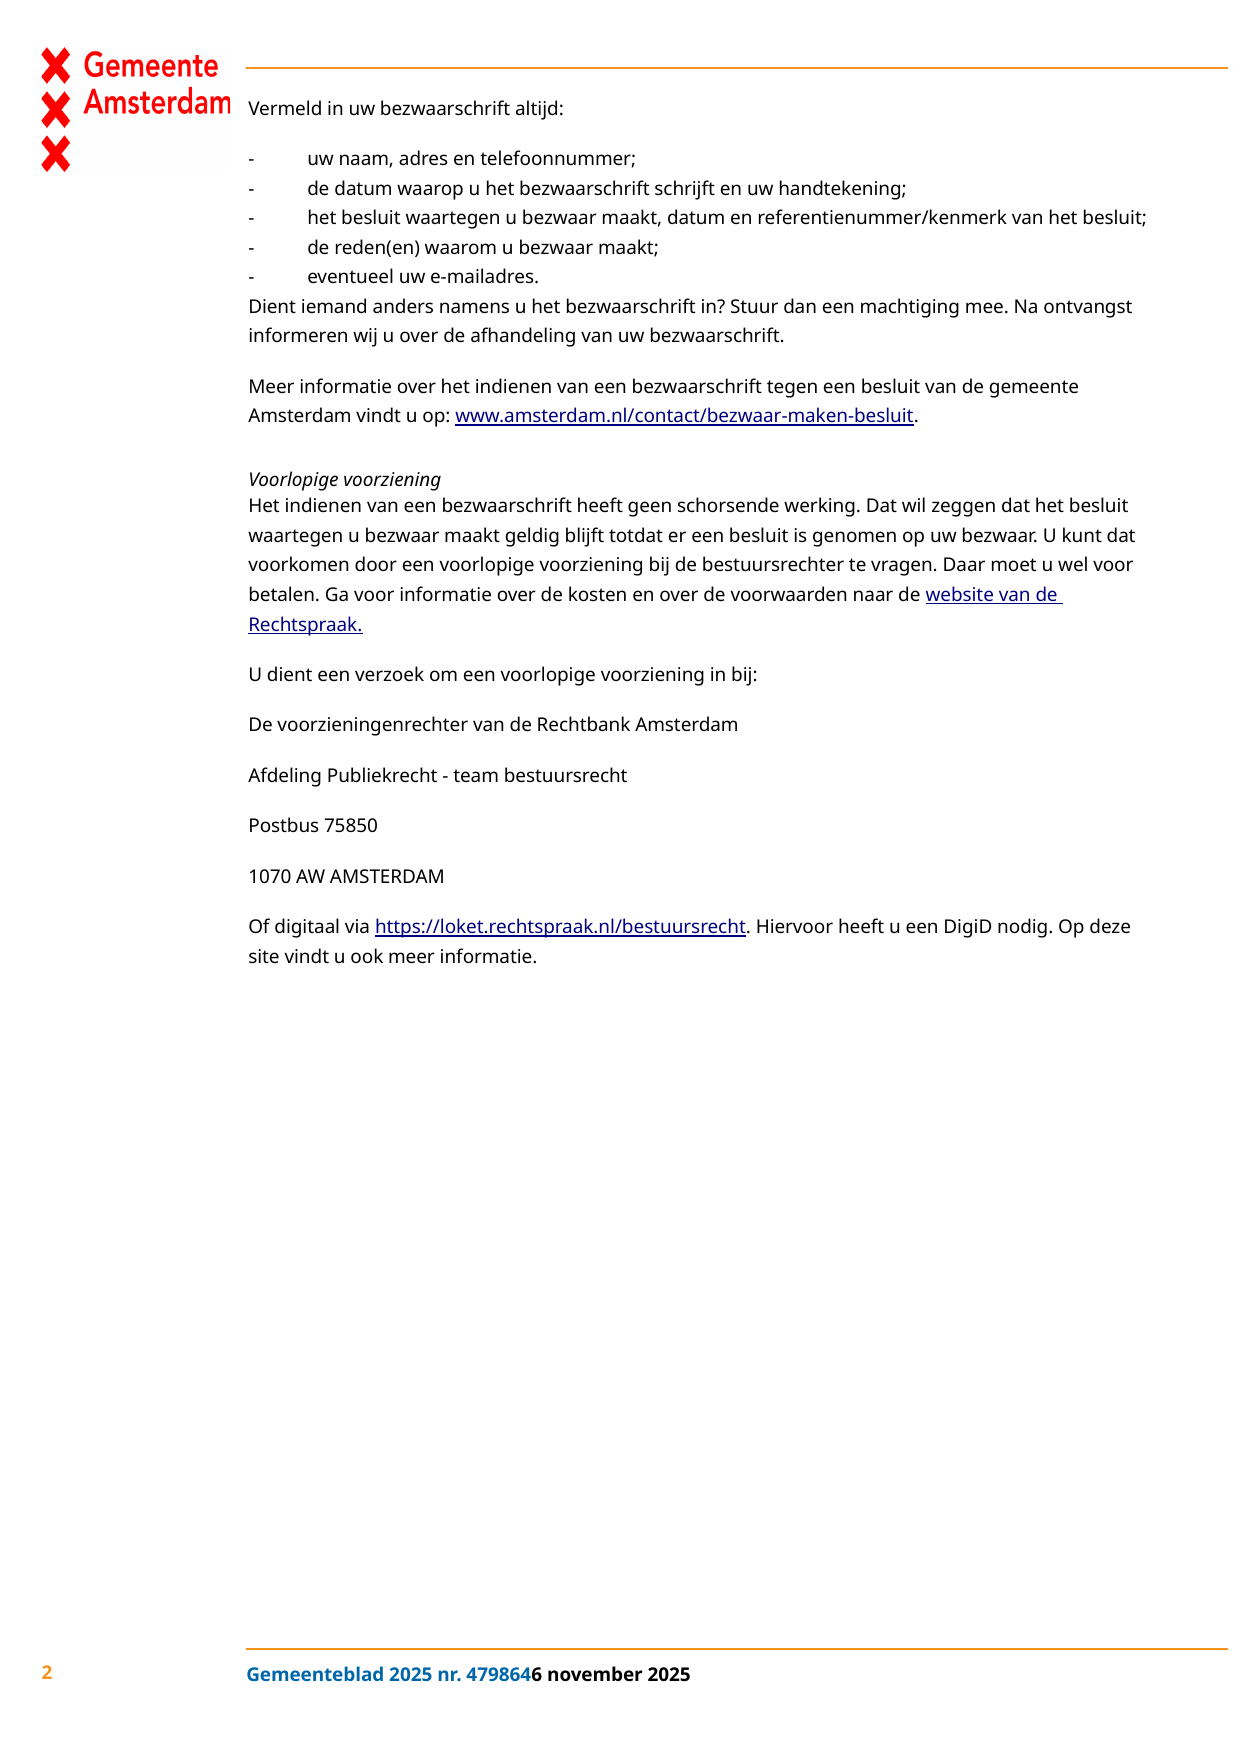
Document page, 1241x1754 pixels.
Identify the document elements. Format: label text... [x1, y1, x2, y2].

text Afdeling Publiekrecht - team bestuursrecht [248, 762, 1152, 788]
text U dient een verzoek om een voorlopige voorziening in bij: [248, 661, 1152, 687]
text Vermeld in uw bezwaarschrift altijd: [248, 95, 1152, 121]
list uw naam, adres en telefoonnummer; [248, 145, 1152, 171]
text De voorzieningenrechter van de Rechtbank Amsterdam [248, 712, 1152, 737]
list de reden(en) waarom u bezwaar maakt; [248, 234, 1152, 260]
text Het indienen van een bezwaarschrift heeft geen schorsende werking. Dat wil zeggen dat het besluit waartegen u bezwaar maakt geldig blijft totdat er een besluit is genomen op uw bezwaar. U kunt dat voorkomen door een voorlopige voorziening bij de bestuursrechter te vragen. Daar moet u wel voor betalen. Ga voor informatie over de kosten en over de voorwaarden naar de website van de Rechtspraak. [248, 492, 1152, 636]
list de datum waarop u het bezwaarschrift schrijft en uw handtekening; [248, 175, 1152, 201]
text Postbus 75850 [248, 812, 1152, 838]
text Meer informatie over het indienen van een bezwaarschrift tegen een besluit van de gemeente Amsterdam vindt u op: www.amsterdam.nl/contact/bezwaar-maken-besluit. [248, 373, 1152, 428]
picture [41, 47, 231, 172]
text Of digitaal via https://loket.rechtspraak.nl/bestuursrecht. Hiervoor heeft u een DigiD nodig. Op deze site vindt u ook meer informatie. [248, 913, 1152, 968]
text 1070 AW AMSTERDAM [248, 863, 1152, 888]
list eventueel uw e-mailadres. [248, 263, 1152, 289]
text Voorlopige voorziening [248, 467, 1152, 492]
list het besluit waartegen u bezwaar maakt, datum en referentienummer/kenmerk van het besluit; [248, 204, 1152, 230]
text Dient iemand anders namens u het bezwaarschrift in? Stuur dan een machtiging mee. Na ontvangst informeren wij u over de afhandeling van uw bezwaarschrift. [248, 293, 1152, 348]
